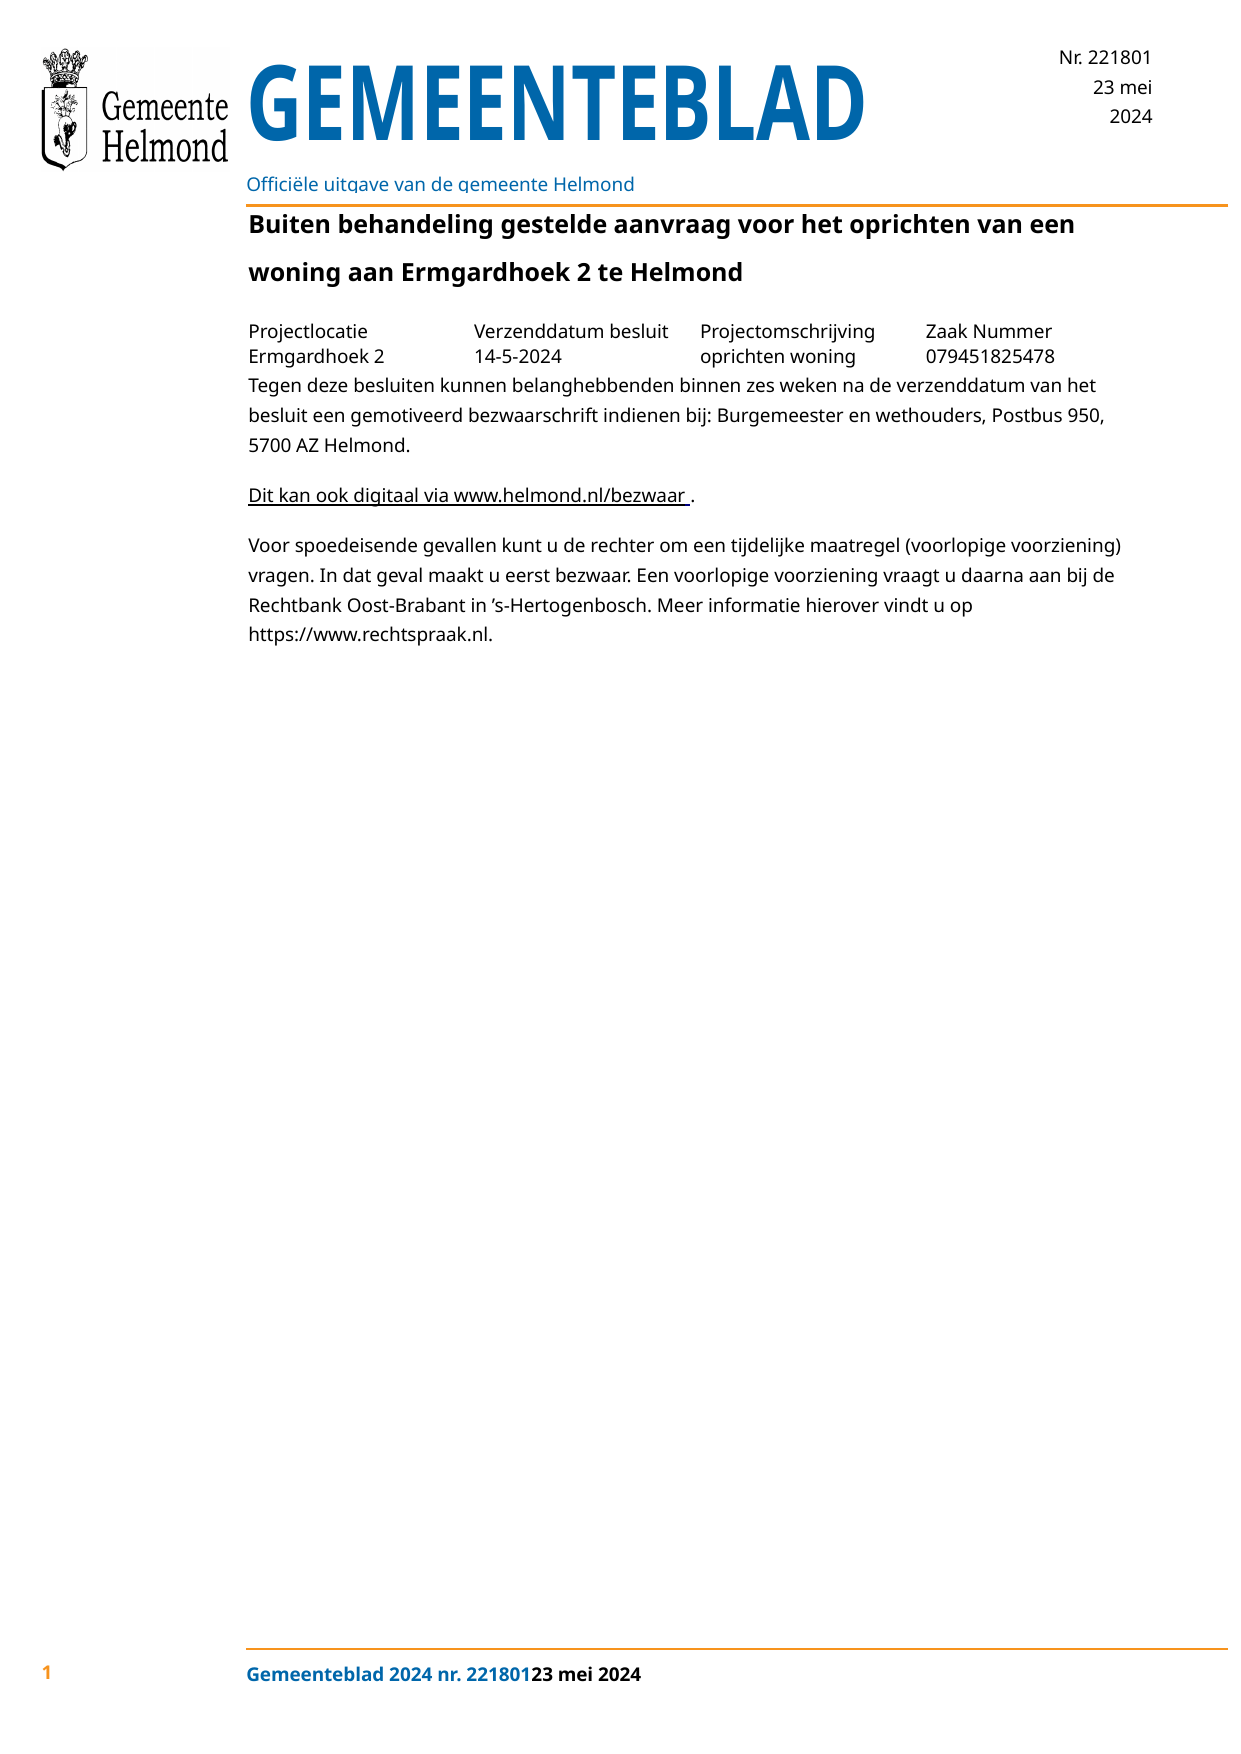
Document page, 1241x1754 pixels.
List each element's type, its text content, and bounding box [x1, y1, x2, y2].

table_cell oprichten woning [700, 344, 926, 369]
text Dit kan ook digitaal via www.helmond.nl/bezwaar . [248, 482, 1152, 508]
text Tegen deze besluiten kunnen belanghebbenden binnen zes weken na de verzenddatum van het besluit een gemotiveerd bezwaarschrift indienen bij: Burgemeester en wethouders, Postbus 950, 5700 AZ Helmond. [248, 373, 1152, 458]
table_cell 079451825478 [926, 344, 1152, 369]
text Voor spoedeisende gevallen kunt u de rechter om een tijdelijke maatregel (voorlopige voorziening) vragen. In dat geval maakt u eerst bezwaar. Een voorlopige voorziening vraagt u daarna aan bij de Rechtbank Oost-Brabant in ’s-Hertogenbosch. Meer informatie hierover vindt u op https://www.rechtspraak.nl. [248, 533, 1152, 647]
table_header Zaak Nummer [926, 318, 1152, 344]
text Buiten behandeling gestelde aanvraag voor het oprichten van een woning aan Ermgardhoek 2 te Helmond [248, 207, 1152, 288]
table_header Projectomschrijving [700, 318, 926, 344]
table_cell Ermgardhoek 2 [248, 344, 474, 369]
picture [41, 47, 231, 172]
table_cell 14-5-2024 [474, 344, 700, 369]
table_header Verzenddatum besluit [474, 318, 700, 344]
table_header Projectlocatie [248, 318, 474, 344]
